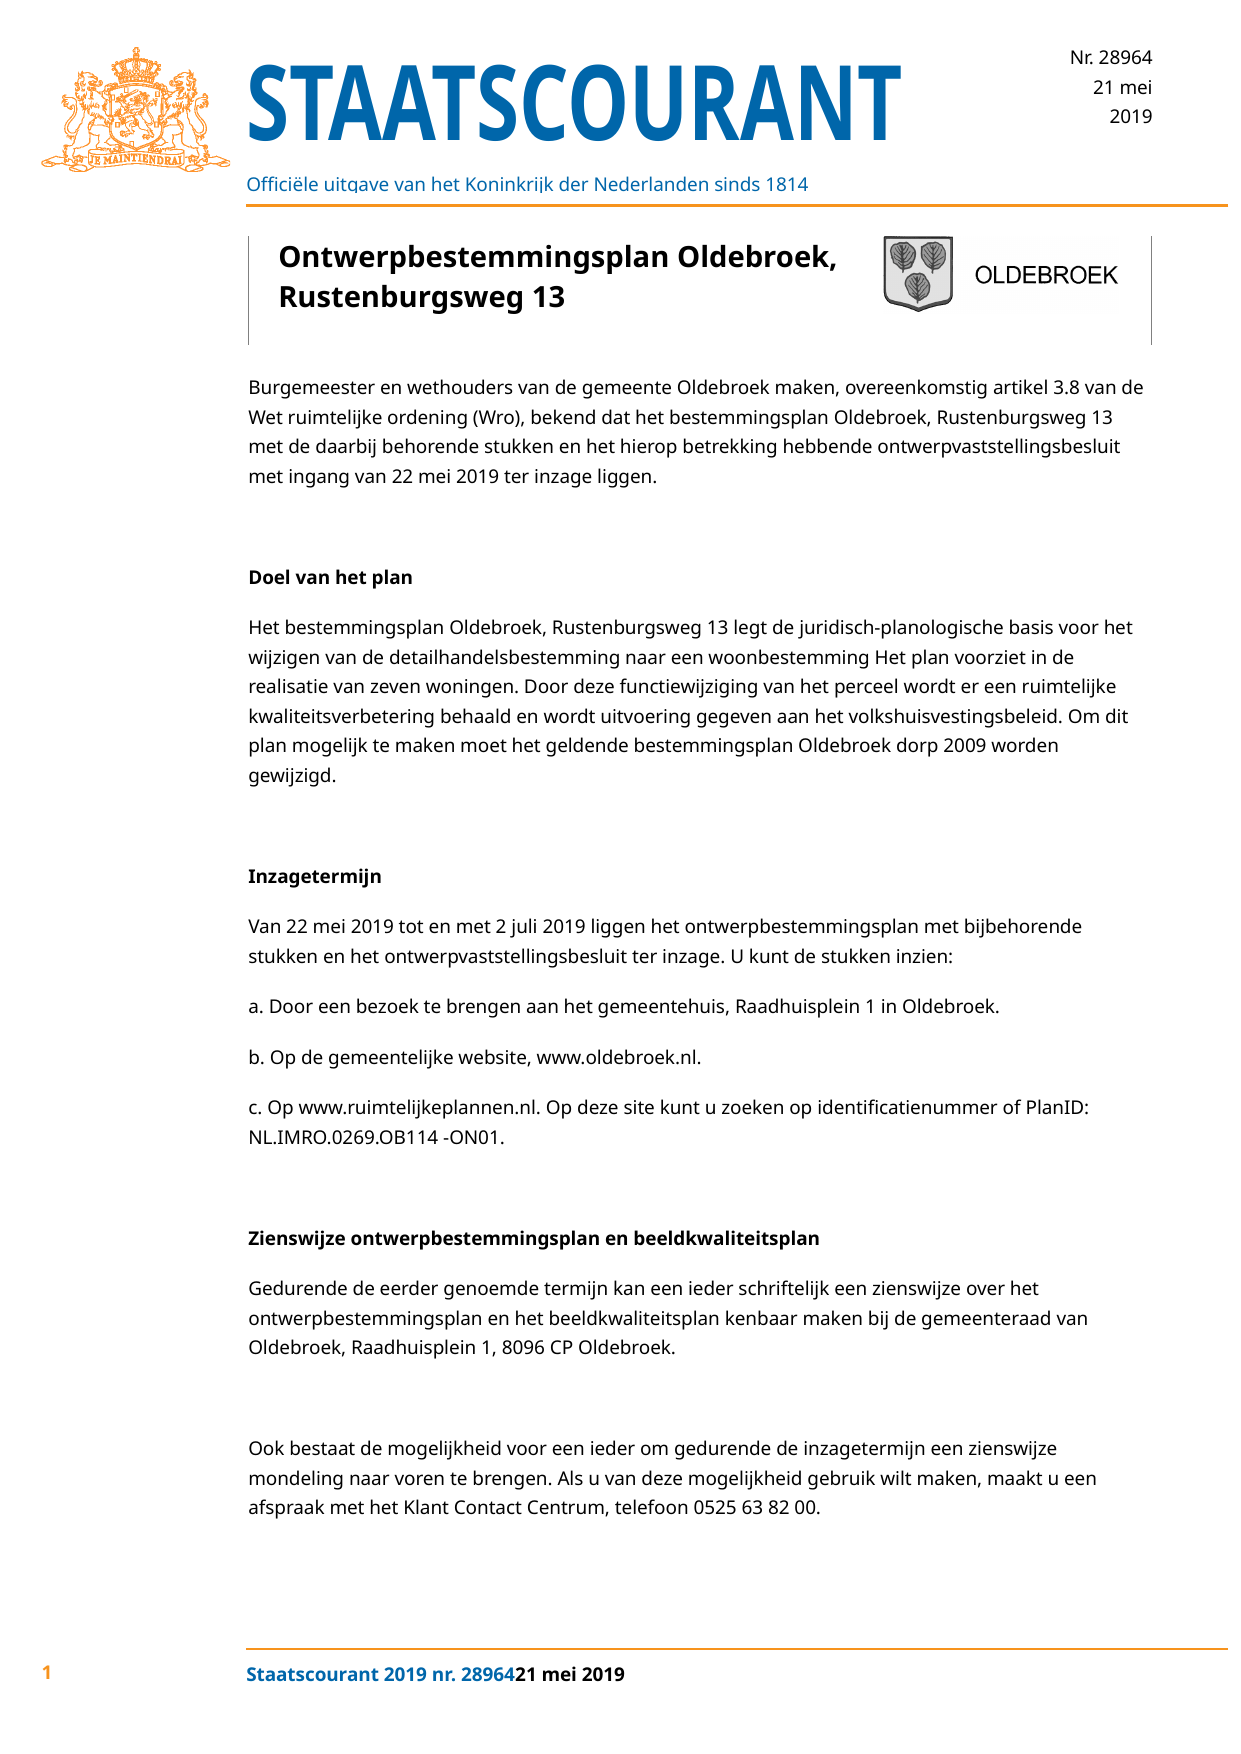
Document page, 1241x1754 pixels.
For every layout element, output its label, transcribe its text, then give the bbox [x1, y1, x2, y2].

text Ook bestaat de mogelijkheid voor een ieder om gedurende de inzagetermijn een zienswijze mondeling naar voren te brengen. Als u van deze mogelijkheid gebruik wilt maken, maakt u een afspraak met het Klant Contact Centrum, telefoon 0525 63 82 00. [248, 1435, 1152, 1520]
text b. Op de gemeentelijke website, www.oldebroek.nl. [248, 1044, 1152, 1069]
text Van 22 mei 2019 tot en met 2 juli 2019 liggen het ontwerpbestemmingsplan met bijbehorende stukken en het ontwerpvaststellingsbesluit ter inzage. U kunt de stukken inzien: [248, 913, 1152, 969]
text Gedurende de eerder genoemde termijn kan een ieder schriftelijk een zienswijze over het ontwerpbestemmingsplan en het beeldkwaliteitsplan kenbaar maken bij de gemeenteraad van Oldebroek, Raadhuisplein 1, 8096 CP Oldebroek. [248, 1275, 1152, 1360]
text Het bestemmingsplan Oldebroek, Rustenburgsweg 13 legt de juridisch-planologische basis voor het wijzigen van de detailhandelsbestemming naar een woonbestemming Het plan voorziet in de realisatie van zeven woningen. Door deze functiewijziging van het perceel wordt er een ruimtelijke kwaliteitsverbetering behaald en wordt uitvoering gegeven aan het volkshuisvestingsbeleid. Om dit plan mogelijk te maken moet het geldende bestemmingsplan Oldebroek dorp 2009 worden gewijzigd. [248, 614, 1152, 788]
picture [41, 47, 231, 172]
table_header [850, 236, 1151, 345]
text Doel van het plan [248, 564, 1152, 589]
text Burgemeester en wethouders van de gemeente Oldebroek maken, overeenkomstig artikel 3.8 van de Wet ruimtelijke ordening (Wro), bekend dat het bestemmingsplan Oldebroek, Rustenburgsweg 13 met de daarbij behorende stukken en het hierop betrekking hebbende ontwerpvaststellingsbesluit met ingang van 22 mei 2019 ter inzage liggen. [248, 374, 1152, 489]
text c. Op www.ruimtelijkeplannen.nl. Op deze site kunt u zoeken op identificatienummer of PlanID: NL.IMRO.0269.OB114 -ON01. [248, 1094, 1152, 1149]
picture [882, 236, 1119, 314]
text a. Door een bezoek te brengen aan het gemeentehuis, Raadhuisplein 1 in Oldebroek. [248, 993, 1152, 1019]
table_header Ontwerpbestemmingsplan Oldebroek, Rustenburgsweg 13 [249, 236, 850, 345]
text Inzagetermijn [248, 863, 1152, 889]
text Zienswijze ontwerpbestemmingsplan en beeldkwaliteitsplan [248, 1225, 1152, 1250]
